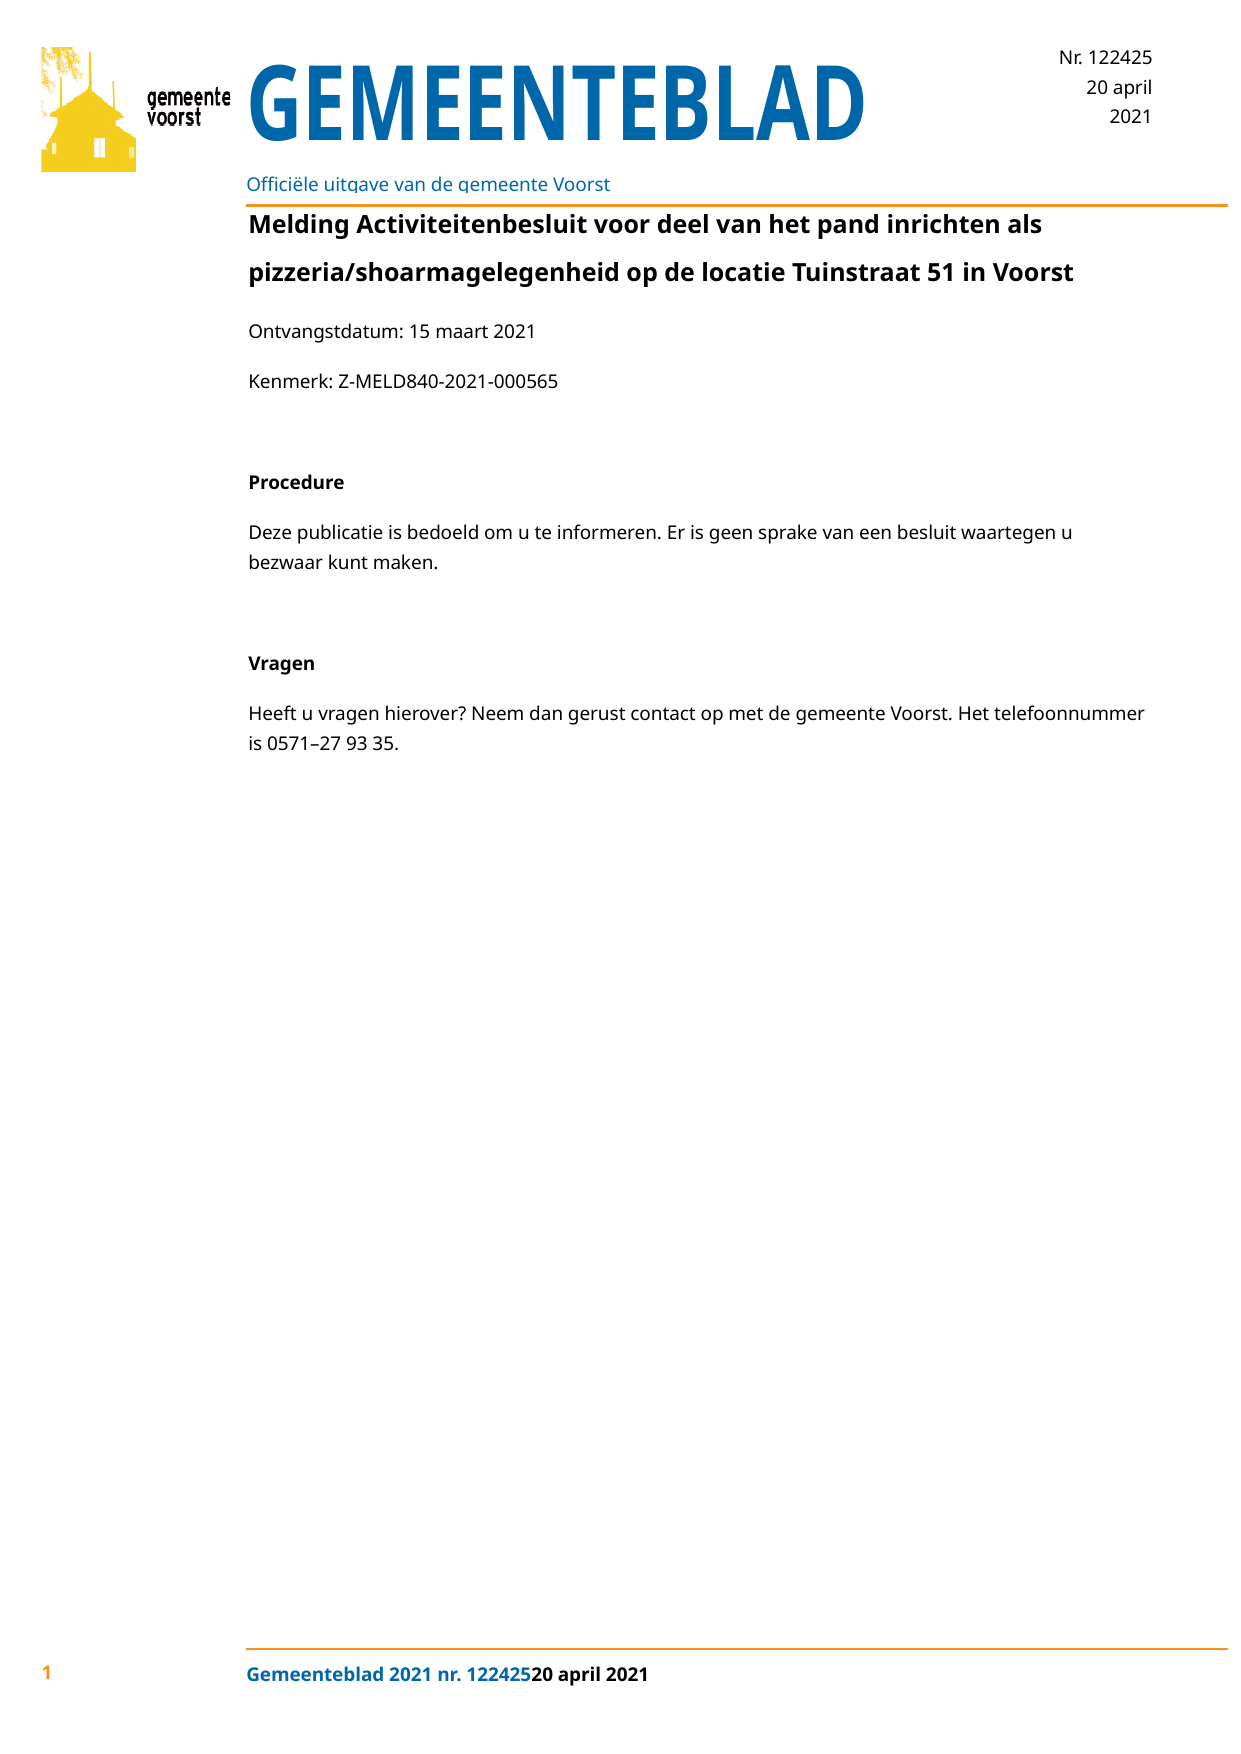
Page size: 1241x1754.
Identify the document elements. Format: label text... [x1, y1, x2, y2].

text Heeft u vragen hierover? Neem dan gerust contact op met de gemeente Voorst. Het telefoonnummer is 0571–27 93 35. [248, 700, 1152, 756]
text Vragen [248, 650, 1152, 676]
picture [41, 47, 231, 172]
text Deze publicatie is bedoeld om u te informeren. Er is geen sprake van een besluit waartegen u bezwaar kunt maken. [248, 519, 1152, 575]
text Procedure [248, 469, 1152, 495]
text Melding Activiteitenbesluit voor deel van het pand inrichten als pizzeria/shoarmagelegenheid op de locatie Tuinstraat 51 in Voorst [248, 207, 1152, 288]
text Kenmerk: Z-MELD840-2021-000565 [248, 368, 1152, 394]
text Ontvangstdatum: 15 maart 2021 [248, 318, 1152, 344]
